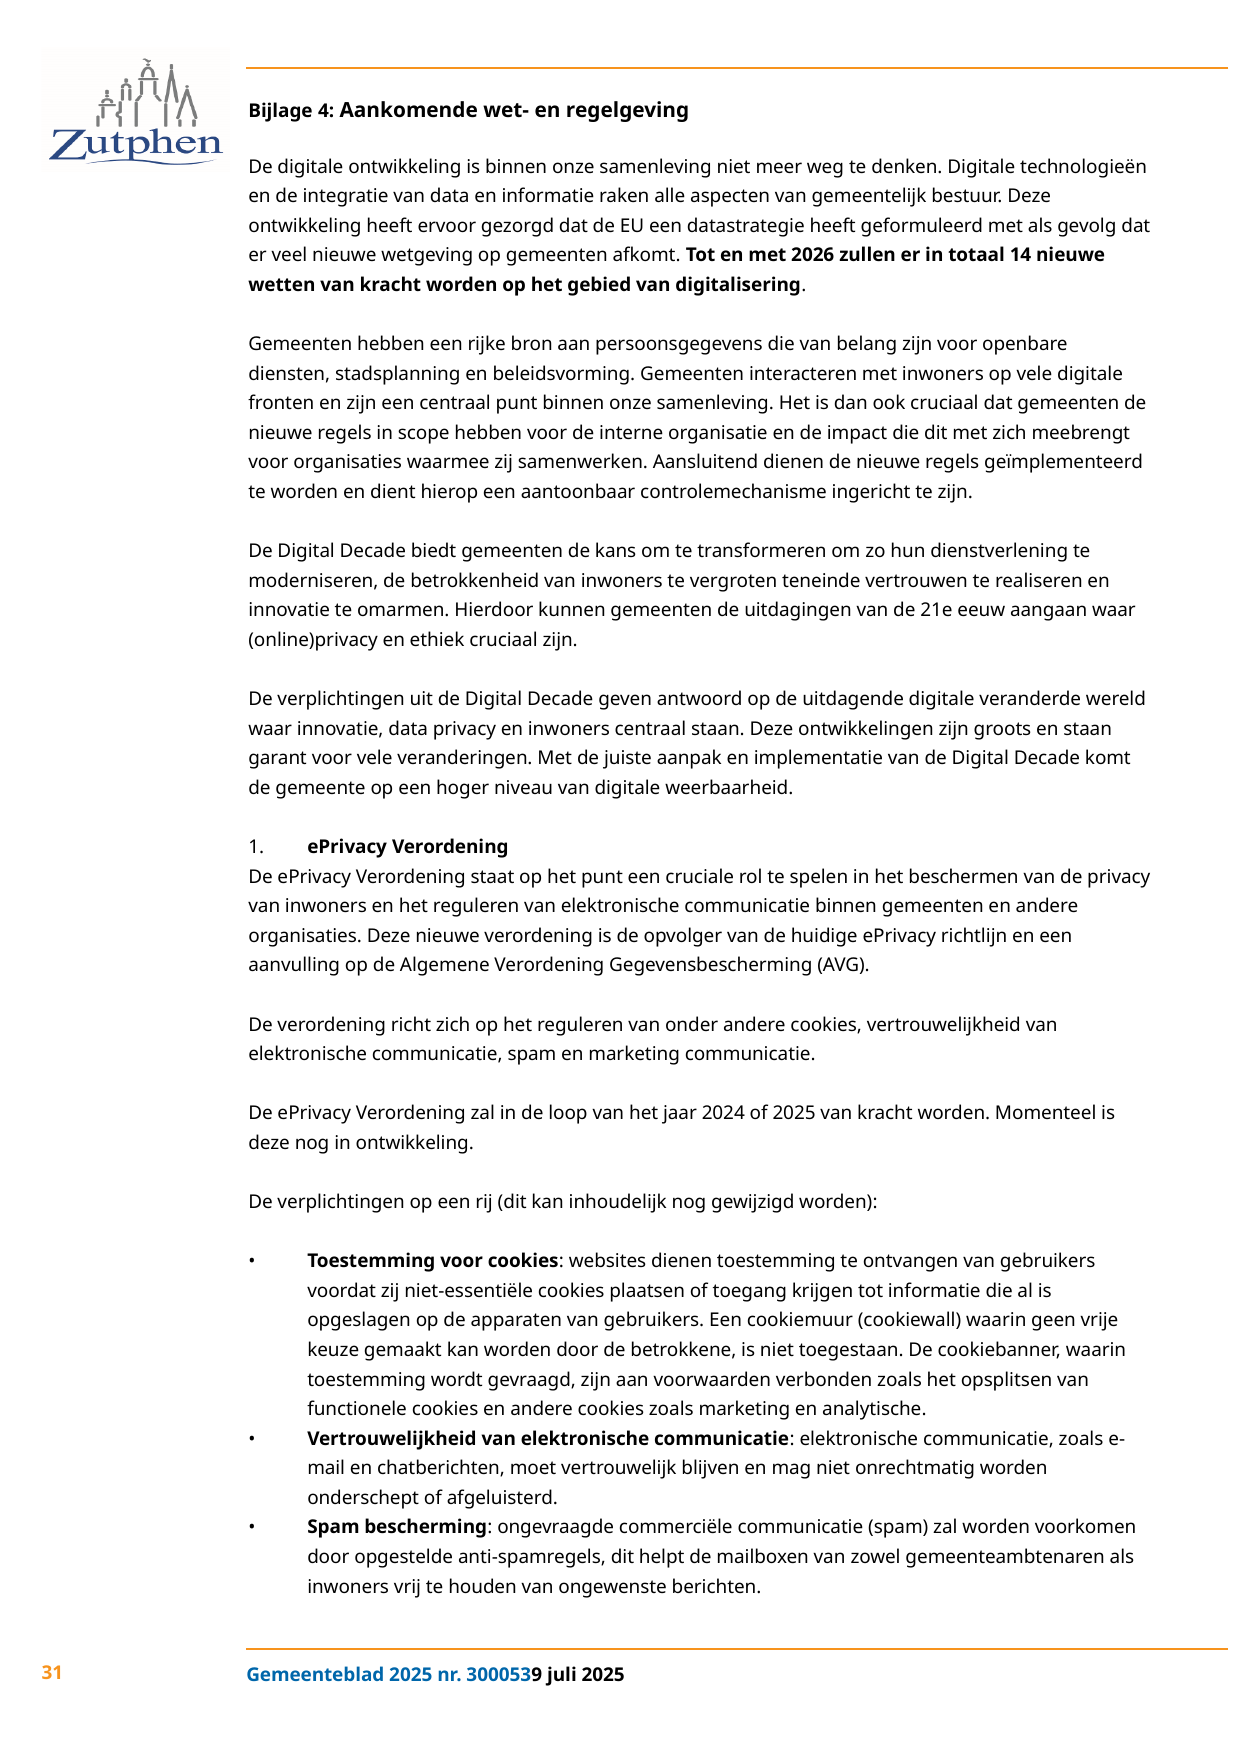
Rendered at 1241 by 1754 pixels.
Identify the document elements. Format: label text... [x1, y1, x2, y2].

picture [41, 47, 231, 172]
list Toestemming voor cookies: websites dienen toestemming te ontvangen van gebruikers voordat zij niet-essentiële cookies plaatsen of toegang krijgen tot informatie die al is opgeslagen op de apparaten van gebruikers. Een cookiemuur (cookiewall) waarin geen vrije keuze gemaakt kan worden door de betrokkene, is niet toegestaan. De cookiebanner, waarin toestemming wordt gevraagd, zijn aan voorwaarden verbonden zoals het opsplitsen van functionele cookies en andere cookies zoals marketing en analytische. [248, 1247, 1152, 1421]
list ePrivacy Verordening [248, 833, 1152, 859]
text De verordening richt zich op het reguleren van onder andere cookies, vertrouwelijkheid van elektronische communicatie, spam en marketing communicatie. [248, 1011, 1152, 1066]
list Vertrouwelijkheid van elektronische communicatie: elektronische communicatie, zoals e-mail en chatberichten, moet vertrouwelijk blijven en mag niet onrechtmatig worden onderschept of afgeluisterd. [248, 1425, 1152, 1510]
text De Digital Decade biedt gemeenten de kans om te transformeren om zo hun dienstverlening te moderniseren, de betrokkenheid van inwoners te vergroten teneinde vertrouwen te realiseren en innovatie te omarmen. Hierdoor kunnen gemeenten de uitdagingen van de 21e eeuw aangaan waar (online)privacy en ethiek cruciaal zijn. [248, 537, 1152, 652]
text De verplichtingen uit de Digital Decade geven antwoord op de uitdagende digitale veranderde wereld waar innovatie, data privacy en inwoners centraal staan. Deze ontwikkelingen zijn groots en staan garant voor vele veranderingen. Met de juiste aanpak en implementatie van de Digital Decade komt de gemeente op een hoger niveau van digitale weerbaarheid. [248, 685, 1152, 800]
text Gemeenten hebben een rijke bron aan persoonsgegevens die van belang zijn voor openbare diensten, stadsplanning en beleidsvorming. Gemeenten interacteren met inwoners op vele digitale fronten en zijn een centraal punt binnen onze samenleving. Het is dan ook cruciaal dat gemeenten de nieuwe regels in scope hebben voor de interne organisatie en de impact die dit met zich meebrengt voor organisaties waarmee zij samenwerken. Aansluitend dienen de nieuwe regels geïmplementeerd te worden en dient hierop een aantoonbaar controlemechanisme ingericht te zijn. [248, 330, 1152, 504]
text De digitale ontwikkeling is binnen onze samenleving niet meer weg te denken. Digitale technologieën en de integratie van data en informatie raken alle aspecten van gemeentelijk bestuur. Deze ontwikkeling heeft ervoor gezorgd dat de EU een datastrategie heeft geformuleerd met als gevolg dat er veel nieuwe wetgeving op gemeenten afkomt. Tot en met 2026 zullen er in totaal 14 nieuwe wetten van kracht worden op het gebied van digitalisering. [248, 153, 1152, 297]
text De ePrivacy Verordening zal in de loop van het jaar 2024 of 2025 van kracht worden. Momenteel is deze nog in ontwikkeling. [248, 1099, 1152, 1155]
text De ePrivacy Verordening staat op het punt een cruciale rol te spelen in het beschermen van de privacy van inwoners en het reguleren van elektronische communicatie binnen gemeenten en andere organisaties. Deze nieuwe verordening is de opvolger van de huidige ePrivacy richtlijn en een aanvulling op de Algemene Verordening Gegevensbescherming (AVG). [248, 863, 1152, 977]
text De verplichtingen op een rij (dit kan inhoudelijk nog gewijzigd worden): [248, 1188, 1152, 1214]
text Bijlage 4: Aankomende wet- en regelgeving [248, 95, 1152, 123]
list Spam bescherming: ongevraagde commerciële communicatie (spam) zal worden voorkomen door opgestelde anti-spamregels, dit helpt de mailboxen van zowel gemeenteambtenaren als inwoners vrij te houden van ongewenste berichten. [248, 1514, 1152, 1599]
